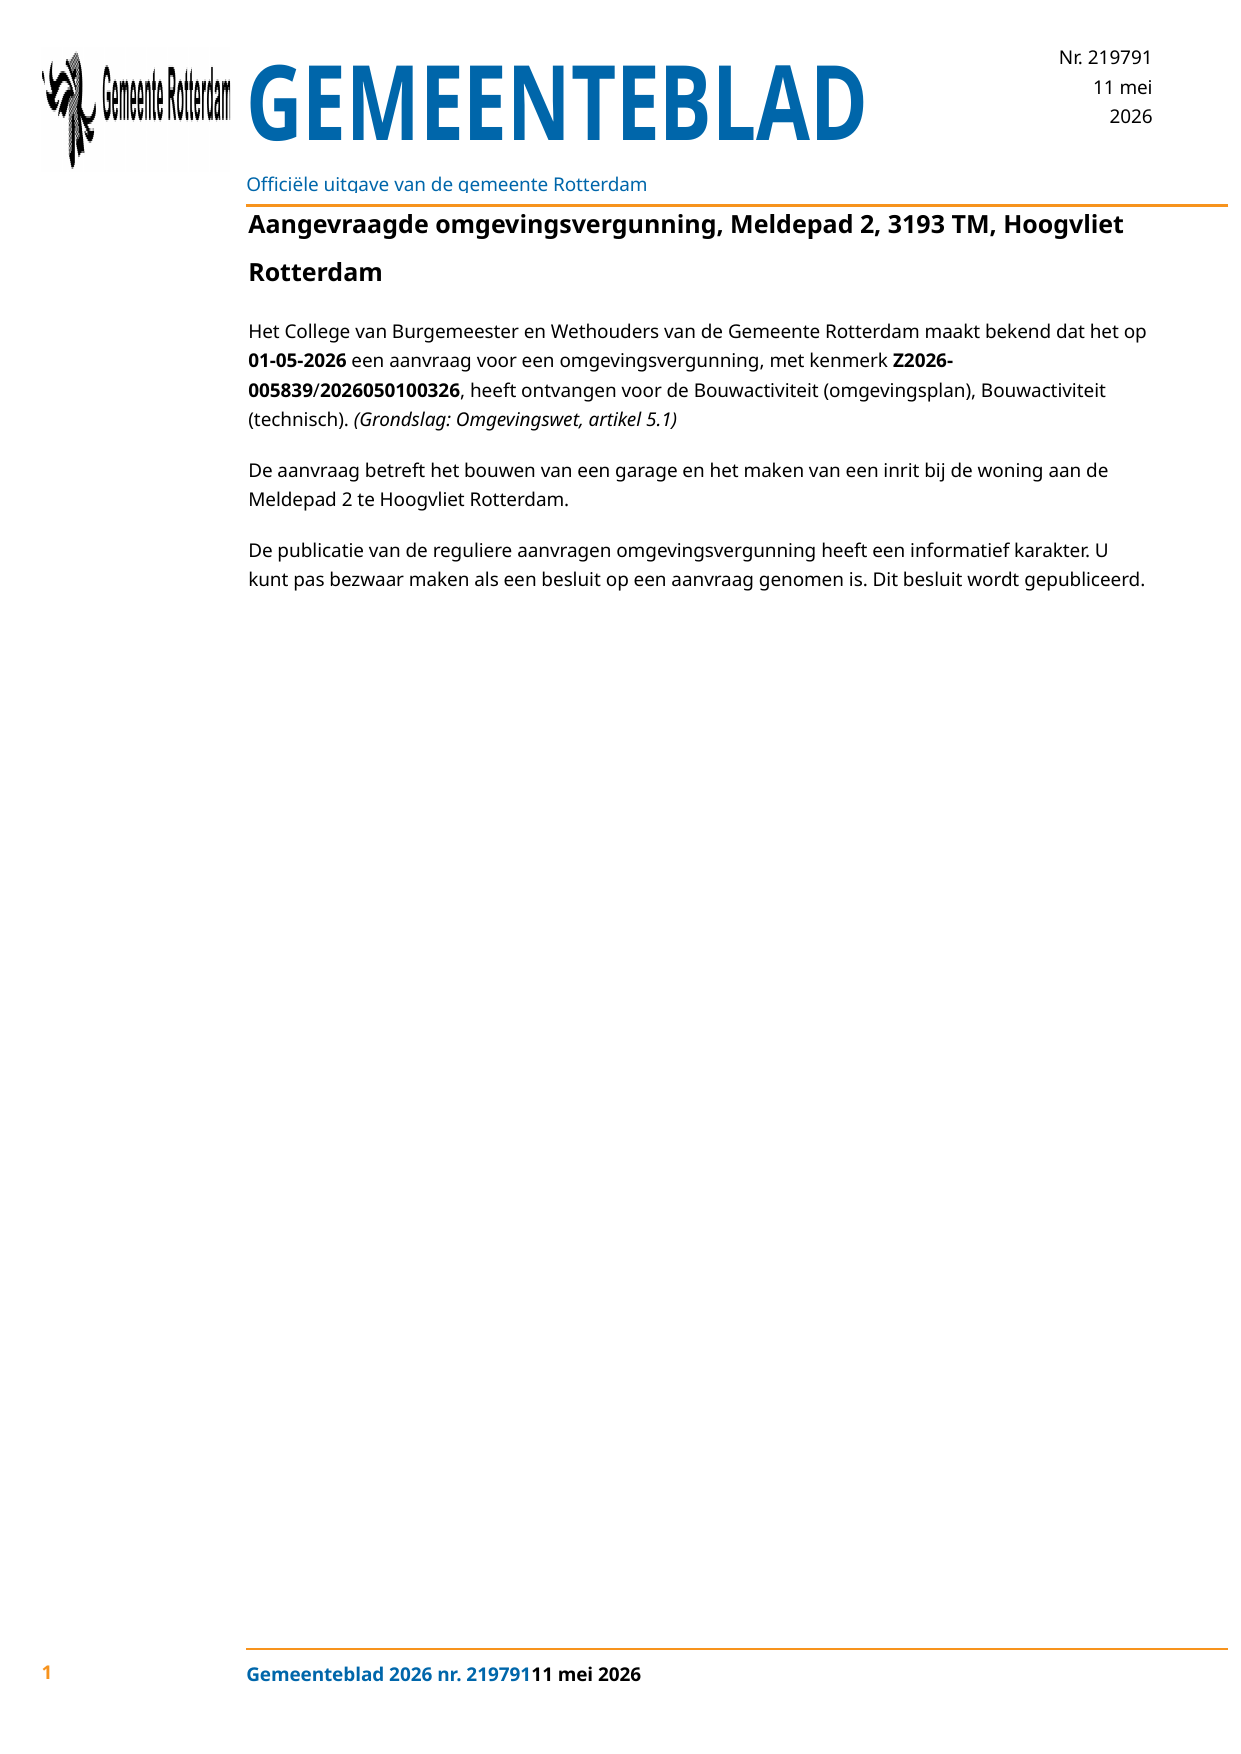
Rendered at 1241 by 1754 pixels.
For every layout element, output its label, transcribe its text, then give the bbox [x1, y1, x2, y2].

text Aangevraagde omgevingsvergunning, Meldepad 2, 3193 TM, Hoogvliet Rotterdam [248, 207, 1152, 288]
picture [41, 47, 231, 172]
text De aanvraag betreft het bouwen van een garage en het maken van een inrit bij de woning aan de Meldepad 2 te Hoogvliet Rotterdam. [248, 457, 1152, 512]
text De publicatie van de reguliere aanvragen omgevingsvergunning heeft een informatief karakter. U kunt pas bezwaar maken als een besluit op een aanvraag genomen is. Dit besluit wordt gepubliceerd. [248, 537, 1152, 592]
text Het College van Burgemeester en Wethouders van de Gemeente Rotterdam maakt bekend dat het op 01-05-2026 een aanvraag voor een omgevingsvergunning, met kenmerk Z2026-005839/2026050100326, heeft ontvangen voor de Bouwactiviteit (omgevingsplan), Bouwactiviteit (technisch). (Grondslag: Omgevingswet, artikel 5.1) [248, 318, 1152, 432]
